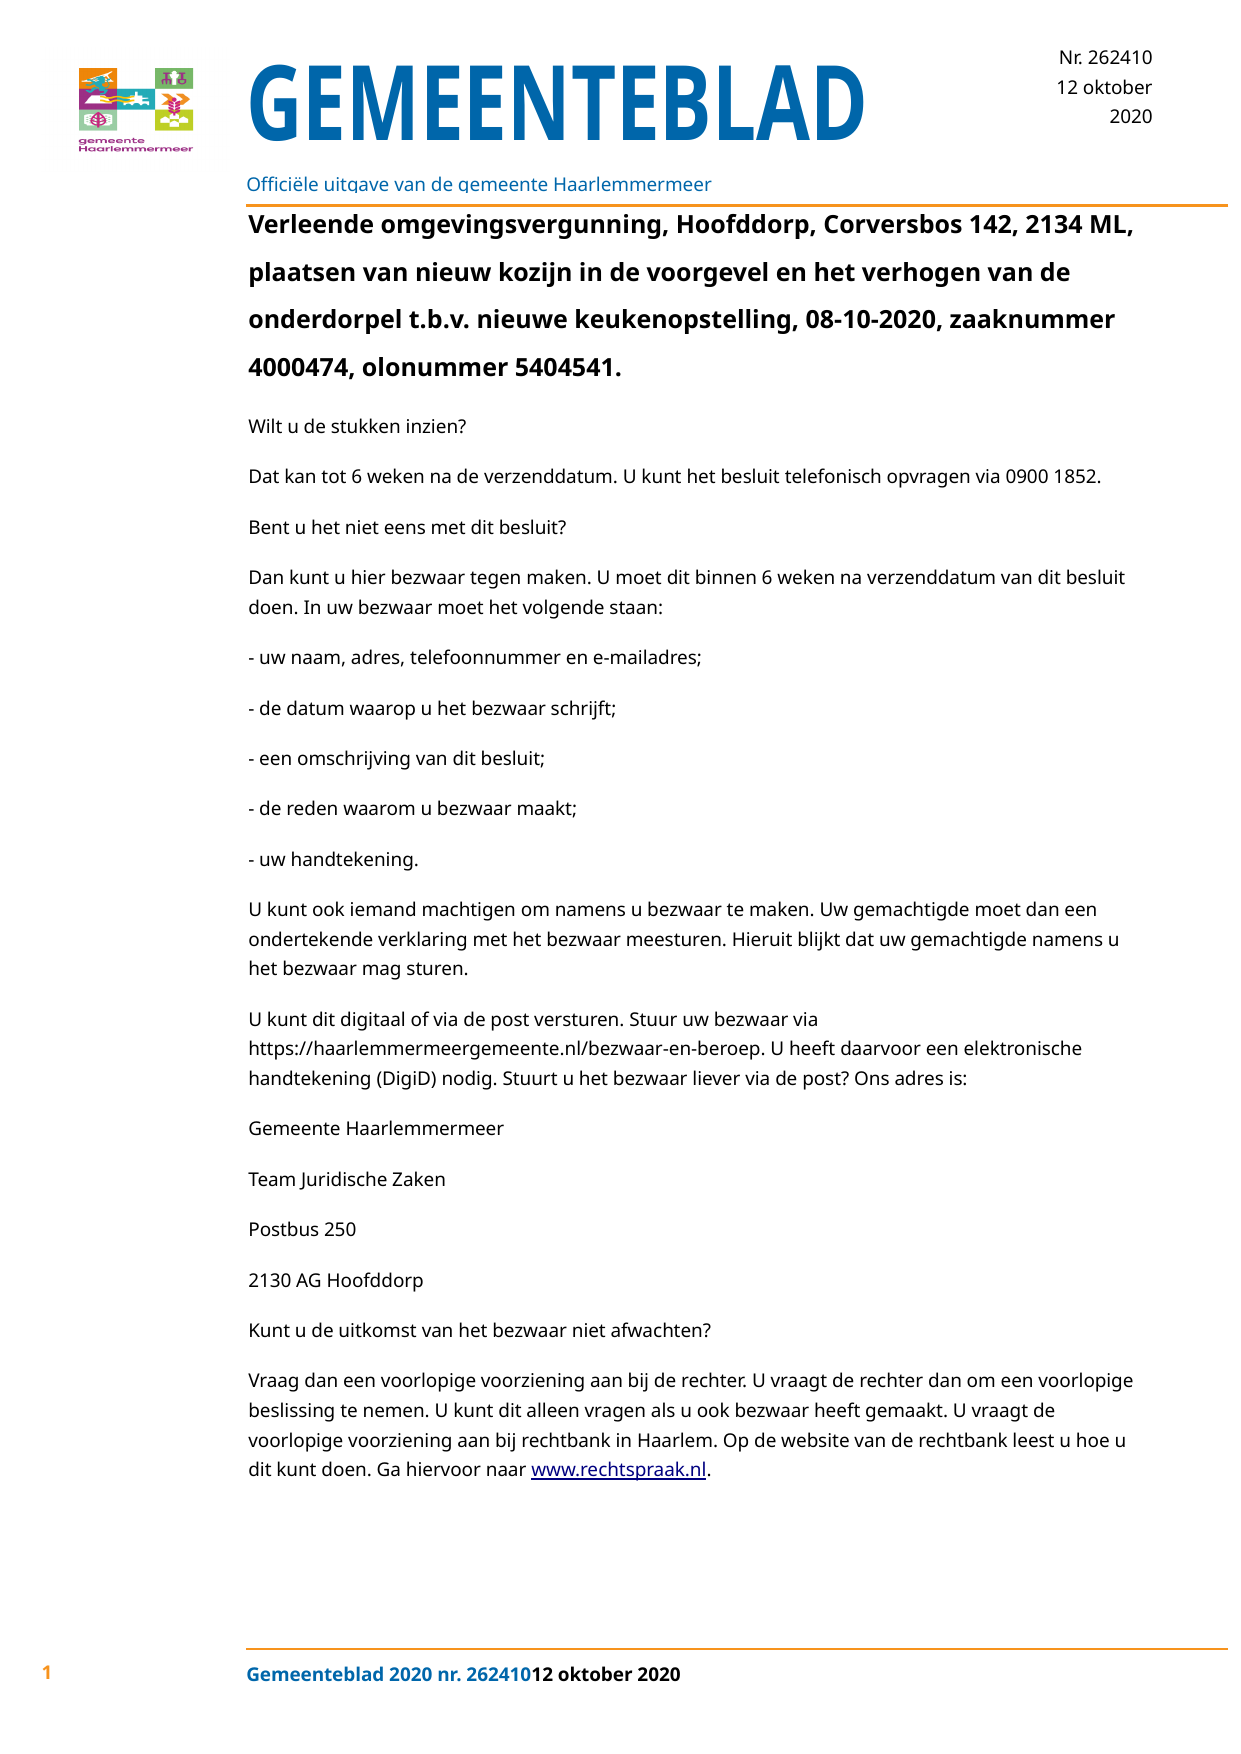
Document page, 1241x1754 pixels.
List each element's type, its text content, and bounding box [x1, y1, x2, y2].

text Wilt u de stukken inzien? [248, 413, 1152, 439]
picture [41, 47, 231, 172]
text Dat kan tot 6 weken na de verzenddatum. U kunt het besluit telefonisch opvragen via 0900 1852. [248, 463, 1152, 489]
text U kunt ook iemand machtigen om namens u bezwaar te maken. Uw gemachtigde moet dan een ondertekende verklaring met het bezwaar meesturen. Hieruit blijkt dat uw gemachtigde namens u het bezwaar mag sturen. [248, 896, 1152, 981]
text Dan kunt u hier bezwaar tegen maken. U moet dit binnen 6 weken na verzenddatum van dit besluit doen. In uw bezwaar moet het volgende staan: [248, 564, 1152, 620]
text - uw handtekening. [248, 846, 1152, 872]
text - een omschrijving van dit besluit; [248, 745, 1152, 771]
text - de datum waarop u het bezwaar schrijft; [248, 695, 1152, 721]
text Verleende omgevingsvergunning, Hoofddorp, Corversbos 142, 2134 ML, plaatsen van nieuw kozijn in de voorgevel en het verhogen van de onderdorpel t.b.v. nieuwe keukenopstelling, 08-10-2020, zaaknummer 4000474, olonummer 5404541. [248, 207, 1152, 384]
text Gemeente Haarlemmermeer [248, 1116, 1152, 1141]
text Bent u het niet eens met dit besluit? [248, 514, 1152, 540]
text - de reden waarom u bezwaar maakt; [248, 796, 1152, 821]
text U kunt dit digitaal of via de post versturen. Stuur uw bezwaar via https://haarlemmermeergemeente.nl/bezwaar-en-beroep. U heeft daarvoor een elektronische handtekening (DigiD) nodig. Stuurt u het bezwaar liever via de post? Ons adres is: [248, 1006, 1152, 1091]
text Kunt u de uitkomst van het bezwaar niet afwachten? [248, 1317, 1152, 1343]
text Vraag dan een voorlopige voorziening aan bij de rechter. U vraagt de rechter dan om een voorlopige beslissing te nemen. U kunt dit alleen vragen als u ook bezwaar heeft gemaakt. U vraagt de voorlopige voorziening aan bij rechtbank in Haarlem. Op de website van de rechtbank leest u hoe u dit kunt doen. Ga hiervoor naar www.rechtspraak.nl. [248, 1368, 1152, 1482]
text - uw naam, adres, telefoonnummer en e-mailadres; [248, 644, 1152, 670]
text Postbus 250 [248, 1216, 1152, 1242]
text 2130 AG Hoofddorp [248, 1267, 1152, 1293]
text Team Juridische Zaken [248, 1166, 1152, 1192]
